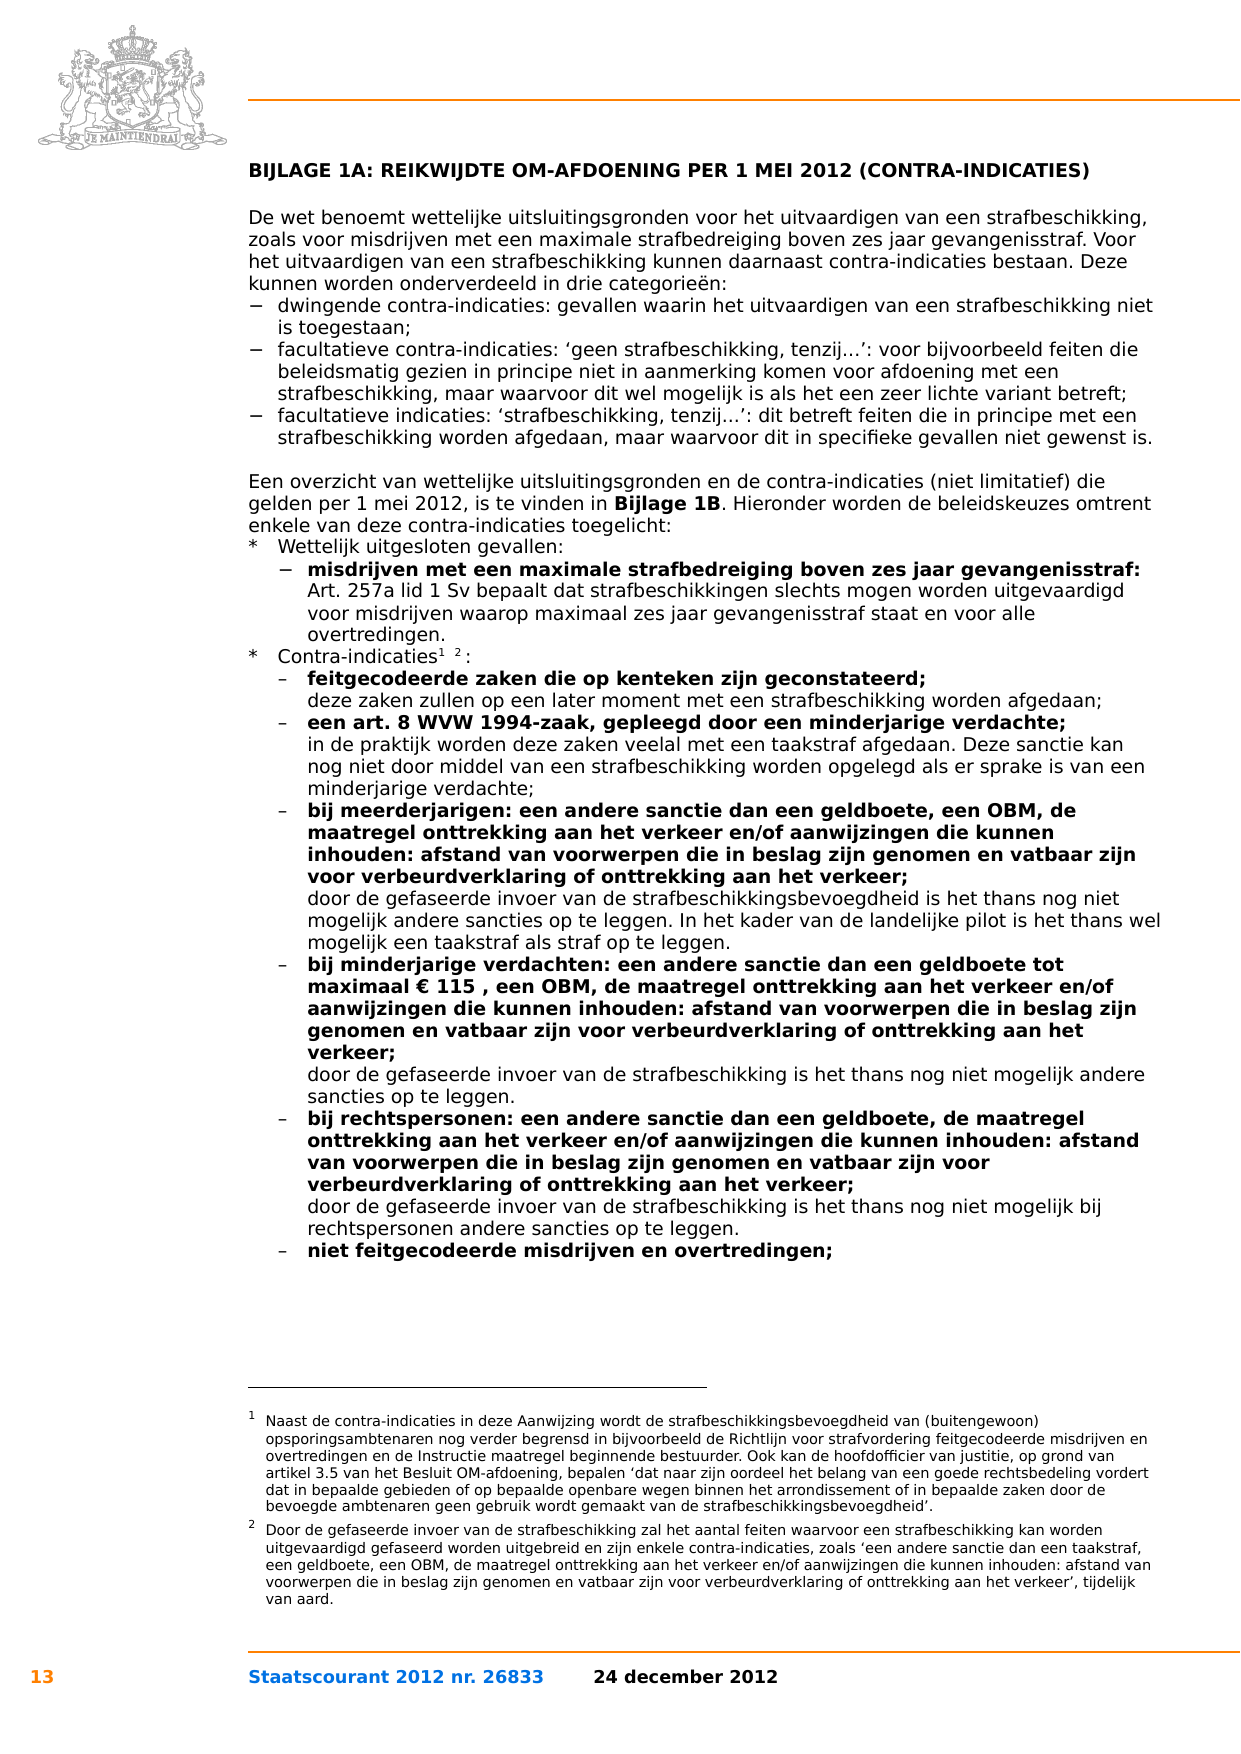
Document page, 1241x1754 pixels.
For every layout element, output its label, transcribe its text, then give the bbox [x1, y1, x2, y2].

text * Contra-indicaties : [248, 646, 1163, 668]
subtitle BIJLAGE 1A: REIKWIJDTE OM-AFDOENING PER 1 MEI 2012 (CONTRA-INDICATIES) [248, 160, 1163, 182]
text * Wettelijk uitgesloten gevallen: [248, 536, 1163, 558]
text Een overzicht van wettelijke uitsluitingsgronden en de contra-indicaties (niet limitatief) die gelden per 1 mei 2012, is te vinden in Bijlage 1B. Hieronder worden de beleidskeuzes omtrent enkele van deze contra-indicaties toegelicht: [248, 471, 1163, 536]
text – bij minderjarige verdachten: een andere sanctie dan een geldboete tot maximaal € 115 , een OBM, de maatregel onttrekking aan het verkeer en/of aanwijzingen die kunnen inhouden: afstand van voorwerpen die in beslag zijn genomen en vatbaar zijn voor verbeurdverklaring of onttrekking aan het verkeer; [278, 954, 1163, 1064]
text door de gefaseerde invoer van de strafbeschikkingsbevoegdheid is het thans nog niet mogelijk andere sancties op te leggen. In het kader van de landelijke pilot is het thans wel mogelijk een taakstraf als straf op te leggen. [307, 888, 1163, 954]
picture [38, 25, 227, 150]
text − misdrijven met een maximale strafbedreiging boven zes jaar gevangenisstraf: [278, 558, 1163, 580]
text Art. 257a lid 1 Sv bepaalt dat strafbeschikkingen slechts mogen worden uitgevaardigd voor misdrijven waarop maximaal zes jaar gevangenisstraf staat en voor alle overtredingen. [307, 580, 1163, 646]
text – een art. 8 WVW 1994-zaak, gepleegd door een minderjarige verdachte; [278, 712, 1163, 734]
text − facultatieve indicaties: ‘strafbeschikking, tenzij...’: dit betreft feiten die in principe met een strafbeschikking worden afgedaan, maar waarvoor dit in specifieke gevallen niet gewenst is. [248, 405, 1163, 449]
text door de gefaseerde invoer van de strafbeschikking is het thans nog niet mogelijk bij rechtspersonen andere sancties op te leggen. [307, 1196, 1163, 1240]
text – bij rechtspersonen: een andere sanctie dan een geldboete, de maatregel onttrekking aan het verkeer en/of aanwijzingen die kunnen inhouden: afstand van voorwerpen die in beslag zijn genomen en vatbaar zijn voor verbeurdverklaring of onttrekking aan het verkeer; [278, 1108, 1163, 1196]
text Naast de contra-indicaties in deze Aanwijzing wordt de strafbeschikkingsbevoegdheid van (buitengewoon) opsporingsambtenaren nog verder begrensd in bijvoorbeeld de Richtlijn voor strafvordering feitgecodeerde misdrijven en overtredingen en de Instructie maatregel beginnende bestuurder. Ook kan de hoofdofficier van justitie, op grond van artikel 3.5 van het Besluit OM-afdoening, bepalen ‘dat naar zijn oordeel het belang van een goede rechtsbedeling vordert dat in bepaalde gebieden of op bepaalde openbare wegen binnen het arrondissement of in bepaalde zaken door de bevoegde ambtenaren geen gebruik wordt gemaakt van de strafbeschikkingsbevoegdheid’. [248, 1409, 1163, 1515]
text – feitgecodeerde zaken die op kenteken zijn geconstateerd; [278, 668, 1163, 690]
text – bij meerderjarigen: een andere sanctie dan een geldboete, een OBM, de maatregel onttrekking aan het verkeer en/of aanwijzingen die kunnen inhouden: afstand van voorwerpen die in beslag zijn genomen en vatbaar zijn voor verbeurdverklaring of onttrekking aan het verkeer; [278, 800, 1163, 888]
text – niet feitgecodeerde misdrijven en overtredingen; [278, 1240, 1163, 1262]
text − facultatieve contra-indicaties: ‘geen strafbeschikking, tenzij...’: voor bijvoorbeeld feiten die beleidsmatig gezien in principe niet in aanmerking komen voor afdoening met een strafbeschikking, maar waarvoor dit wel mogelijk is als het een zeer lichte variant betreft; [248, 339, 1163, 405]
text Door de gefaseerde invoer van de strafbeschikking zal het aantal feiten waarvoor een strafbeschikking kan worden uitgevaardigd gefaseerd worden uitgebreid en zijn enkele contra-indicaties, zoals ‘een andere sanctie dan een taakstraf, een geldboete, een OBM, de maatregel onttrekking aan het verkeer en/of aanwijzingen die kunnen inhouden: afstand van voorwerpen die in beslag zijn genomen en vatbaar zijn voor verbeurdverklaring of onttrekking aan het verkeer’, tijdelijk van aard. [248, 1518, 1163, 1608]
text − dwingende contra-indicaties: gevallen waarin het uitvaardigen van een strafbeschikking niet is toegestaan; [248, 295, 1163, 339]
text door de gefaseerde invoer van de strafbeschikking is het thans nog niet mogelijk andere sancties op te leggen. [307, 1064, 1163, 1108]
text in de praktijk worden deze zaken veelal met een taakstraf afgedaan. Deze sanctie kan nog niet door middel van een strafbeschikking worden opgelegd als er sprake is van een minderjarige verdachte; [307, 734, 1163, 800]
text deze zaken zullen op een later moment met een strafbeschikking worden afgedaan; [307, 690, 1163, 712]
text De wet benoemt wettelijke uitsluitingsgronden voor het uitvaardigen van een strafbeschikking, zoals voor misdrijven met een maximale strafbedreiging boven zes jaar gevangenisstraf. Voor het uitvaardigen van een strafbeschikking kunnen daarnaast contra-indicaties bestaan. Deze kunnen worden onderverdeeld in drie categorieën: [248, 207, 1163, 295]
